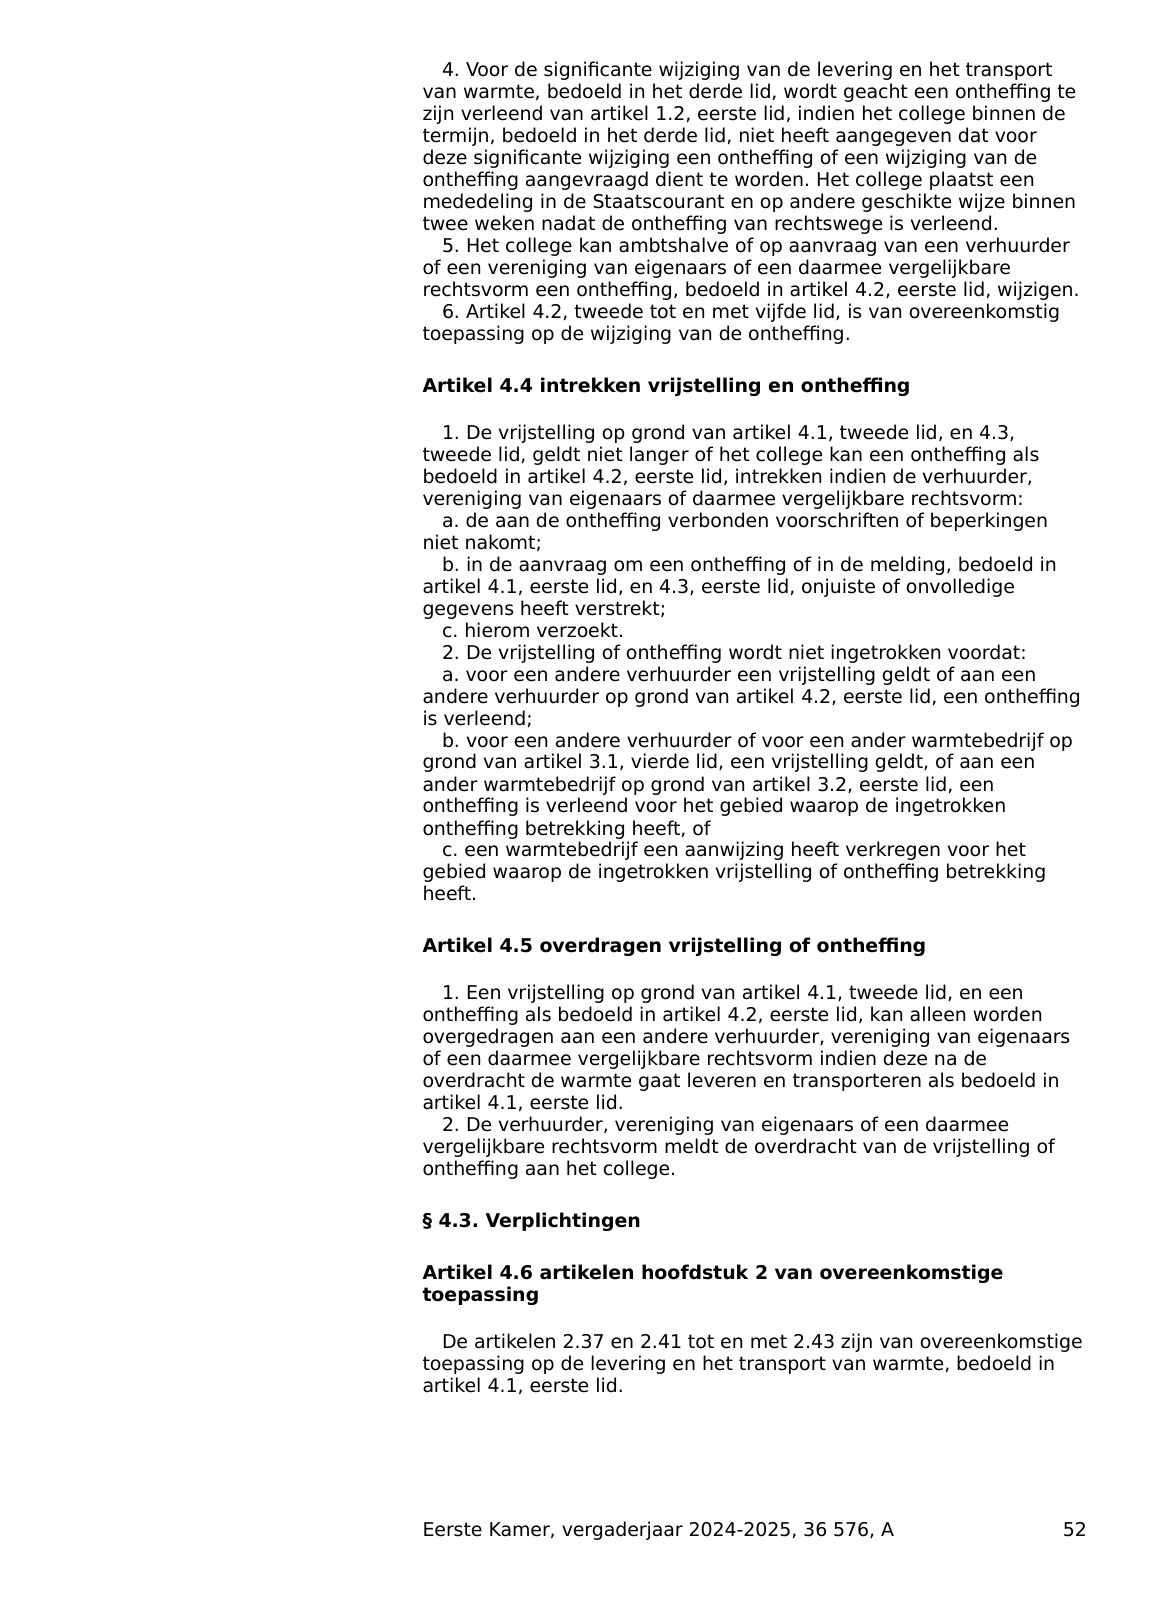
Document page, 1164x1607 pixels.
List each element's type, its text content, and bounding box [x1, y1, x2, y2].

text 2. De verhuurder, vereniging van eigenaars of een daarmee vergelijkbare rechtsvorm meldt de overdracht van de vrijstelling of ontheffing aan het college. [422, 1114, 1087, 1180]
text c. een warmtebedrijf een aanwijzing heeft verkregen voor het gebied waarop de ingetrokken vrijstelling of ontheffing betrekking heeft. [422, 839, 1087, 905]
text b. voor een andere verhuurder of voor een ander warmtebedrijf op grond van artikel 3.1, vierde lid, een vrijstelling geldt, of aan een ander warmtebedrijf op grond van artikel 3.2, eerste lid, een ontheffing is verleend voor het gebied waarop de ingetrokken ontheffing betrekking heeft, of [422, 729, 1087, 839]
subtitle Artikel 4.5 overdragen vrijstelling of ontheffing [422, 935, 1087, 957]
subtitle Artikel 4.4 intrekken vrijstelling en ontheffing [422, 375, 1087, 397]
text a. de aan de ontheffing verbonden voorschriften of beperkingen niet nakomt; [422, 510, 1087, 554]
text 5. Het college kan ambtshalve of op aanvraag van een verhuurder of een vereniging van eigenaars of een daarmee vergelijkbare rechtsvorm een ontheffing, bedoeld in artikel 4.2, eerste lid, wijzigen. [422, 235, 1087, 301]
text 1. De vrijstelling op grond van artikel 4.1, tweede lid, en 4.3, tweede lid, geldt niet langer of het college kan een ontheffing als bedoeld in artikel 4.2, eerste lid, intrekken indien de verhuurder, vereniging van eigenaars of daarmee vergelijkbare rechtsvorm: [422, 422, 1087, 510]
text 4. Voor de significante wijziging van de levering en het transport van warmte, bedoeld in het derde lid, wordt geacht een ontheffing te zijn verleend van artikel 1.2, eerste lid, indien het college binnen de termijn, bedoeld in het derde lid, niet heeft aangegeven dat voor deze significante wijziging een ontheffing of een wijziging van de ontheffing aangevraagd dient te worden. Het college plaatst een mededeling in de Staatscourant en op andere geschikte wijze binnen twee weken nadat de ontheffing van rechtswege is verleend. [422, 59, 1087, 235]
text De artikelen 2.37 en 2.41 tot en met 2.43 zijn van overeenkomstige toepassing op de levering en het transport van warmte, bedoeld in artikel 4.1, eerste lid. [422, 1331, 1087, 1397]
subtitle Artikel 4.6 artikelen hoofdstuk 2 van overeenkomstige toepassing [422, 1262, 1087, 1306]
text a. voor een andere verhuurder een vrijstelling geldt of aan een andere verhuurder op grond van artikel 4.2, eerste lid, een ontheffing is verleend; [422, 663, 1087, 729]
subtitle § 4.3. Verplichtingen [422, 1210, 1087, 1232]
text 6. Artikel 4.2, tweede tot en met vijfde lid, is van overeenkomstig toepassing op de wijziging van de ontheffing. [422, 301, 1087, 345]
text 1. Een vrijstelling op grond van artikel 4.1, tweede lid, en een ontheffing als bedoeld in artikel 4.2, eerste lid, kan alleen worden overgedragen aan een andere verhuurder, vereniging van eigenaars of een daarmee vergelijkbare rechtsvorm indien deze na de overdracht de warmte gaat leveren en transporteren als bedoeld in artikel 4.1, eerste lid. [422, 982, 1087, 1114]
text 2. De vrijstelling of ontheffing wordt niet ingetrokken voordat: [422, 642, 1087, 663]
text b. in de aanvraag om een ontheffing of in de melding, bedoeld in artikel 4.1, eerste lid, en 4.3, eerste lid, onjuiste of onvolledige gegevens heeft verstrekt; [422, 554, 1087, 619]
text c. hierom verzoekt. [422, 619, 1087, 642]
